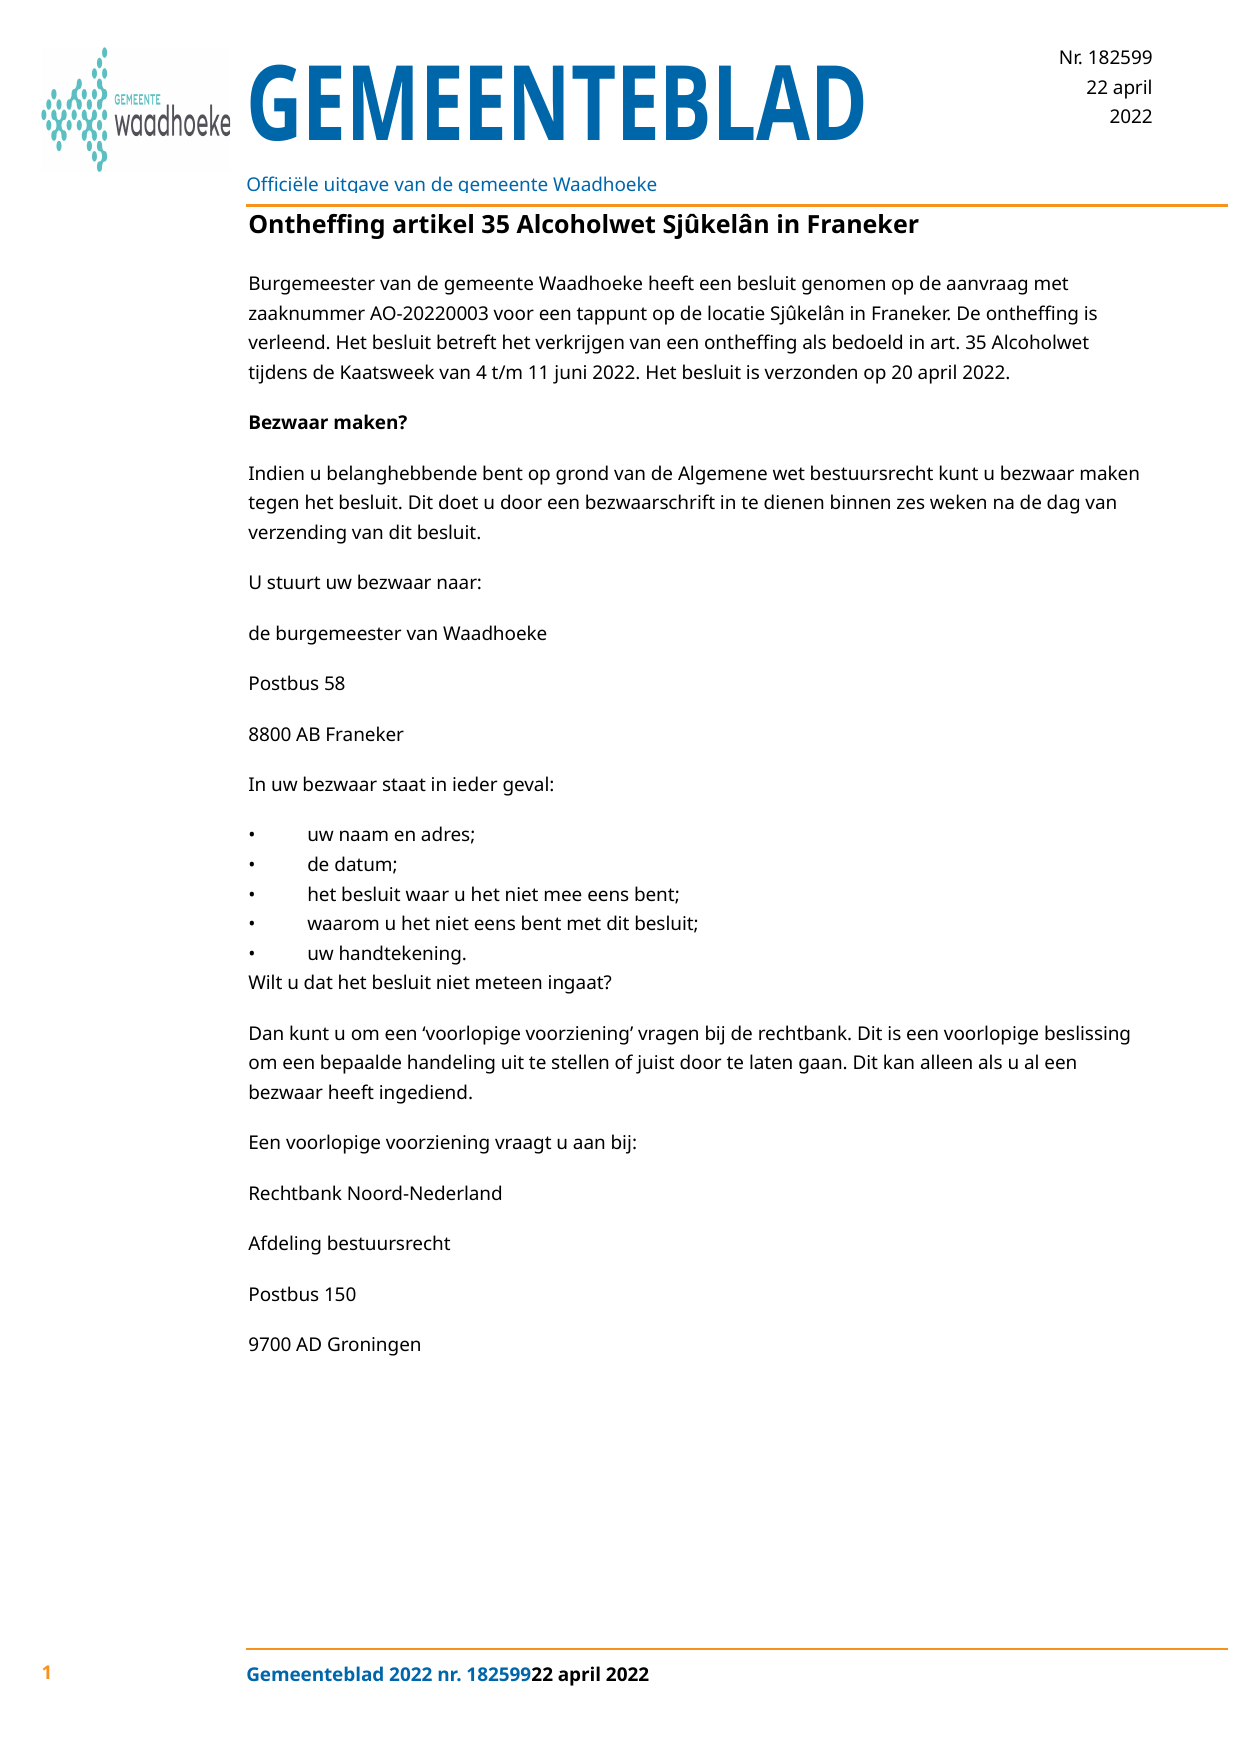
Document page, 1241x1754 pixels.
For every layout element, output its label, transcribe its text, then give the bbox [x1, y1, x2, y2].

text Indien u belanghebbende bent op grond van de Algemene wet bestuursrecht kunt u bezwaar maken tegen het besluit. Dit doet u door een bezwaarschrift in te dienen binnen zes weken na de dag van verzending van dit besluit. [248, 460, 1152, 545]
text Bezwaar maken? [248, 409, 1152, 435]
text Wilt u dat het besluit niet meteen ingaat? [248, 969, 1152, 995]
picture [41, 47, 231, 172]
list het besluit waar u het niet mee eens bent; [248, 881, 1152, 906]
text 8800 AB Franeker [248, 721, 1152, 746]
text Postbus 150 [248, 1281, 1152, 1306]
text Burgemeester van de gemeente Waadhoeke heeft een besluit genomen op de aanvraag met zaaknummer AO-20220003 voor een tappunt op de locatie Sjûkelân in Franeker. De ontheffing is verleend. Het besluit betreft het verkrijgen van een ontheffing als bedoeld in art. 35 Alcoholwet tijdens de Kaatsweek van 4 t/m 11 juni 2022. Het besluit is verzonden op 20 april 2022. [248, 270, 1152, 385]
text Ontheffing artikel 35 Alcoholwet Sjûkelân in Franeker [248, 207, 1152, 241]
list uw naam en adres; [248, 822, 1152, 847]
list de datum; [248, 851, 1152, 877]
text In uw bezwaar staat in ieder geval: [248, 771, 1152, 797]
text Afdeling bestuursrecht [248, 1230, 1152, 1256]
text 9700 AD Groningen [248, 1331, 1152, 1357]
text U stuurt uw bezwaar naar: [248, 569, 1152, 595]
text Dan kunt u om een ‘voorlopige voorziening’ vragen bij de rechtbank. Dit is een voorlopige beslissing om een bepaalde handeling uit te stellen of juist door te laten gaan. Dit kan alleen als u al een bezwaar heeft ingediend. [248, 1020, 1152, 1105]
text Rechtbank Noord-Nederland [248, 1180, 1152, 1206]
text Postbus 58 [248, 670, 1152, 696]
list uw handtekening. [248, 940, 1152, 966]
text de burgemeester van Waadhoeke [248, 620, 1152, 646]
list waarom u het niet eens bent met dit besluit; [248, 910, 1152, 936]
text Een voorlopige voorziening vraagt u aan bij: [248, 1129, 1152, 1155]
